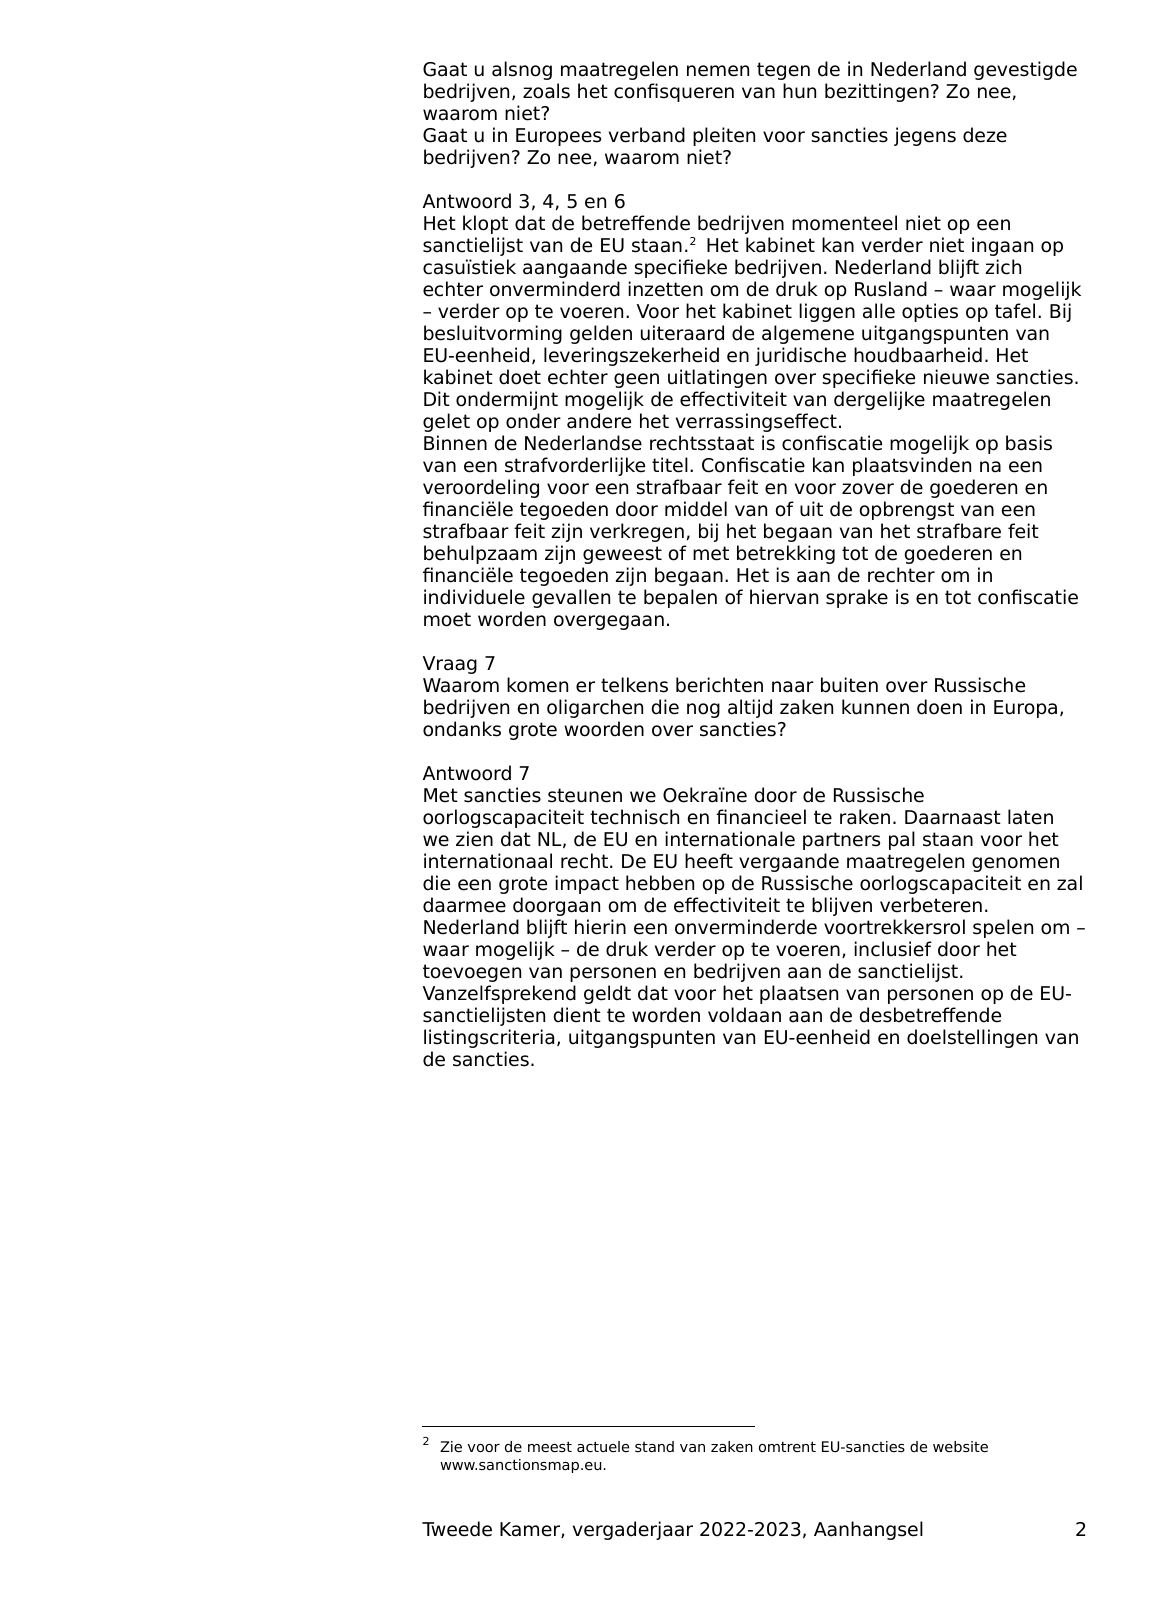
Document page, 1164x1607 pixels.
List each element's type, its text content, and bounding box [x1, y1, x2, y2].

text Waarom komen er telkens berichten naar buiten over Russische bedrijven en oligarchen die nog altijd zaken kunnen doen in Europa, ondanks grote woorden over sancties? [422, 675, 1087, 741]
text Antwoord 3, 4, 5 en 6 [422, 191, 1087, 213]
text Gaat u alsnog maatregelen nemen tegen de in Nederland gevestigde bedrijven, zoals het confisqueren van hun bezittingen? Zo nee, waarom niet? [422, 59, 1087, 125]
text Antwoord 7 [422, 763, 1087, 785]
text Vraag 7 [422, 653, 1087, 675]
text Het klopt dat de betreffende bedrijven momenteel niet op een sanctielijst van de EU staan. Het kabinet kan verder niet ingaan op casuïstiek aangaande specifieke bedrijven. Nederland blijft zich echter onverminderd inzetten om de druk op Rusland – waar mogelijk – verder op te voeren. Voor het kabinet liggen alle opties op tafel. Bij besluitvorming gelden uiteraard de algemene uitgangspunten van EU-eenheid, leveringszekerheid en juridische houdbaarheid. Het kabinet doet echter geen uitlatingen over specifieke nieuwe sancties. Dit ondermijnt mogelijk de effectiviteit van dergelijke maatregelen gelet op onder andere het verrassingseffect. [422, 213, 1087, 433]
text Met sancties steunen we Oekraïne door de Russische oorlogscapaciteit technisch en financieel te raken. Daarnaast laten we zien dat NL, de EU en internationale partners pal staan voor het internationaal recht. De EU heeft vergaande maatregelen genomen die een grote impact hebben op de Russische oorlogscapaciteit en zal daarmee doorgaan om de effectiviteit te blijven verbeteren. Nederland blijft hierin een onverminderde voortrekkersrol spelen om – waar mogelijk – de druk verder op te voeren, inclusief door het toevoegen van personen en bedrijven aan de sanctielijst. Vanzelfsprekend geldt dat voor het plaatsen van personen op de EU-sanctielijsten dient te worden voldaan aan de desbetreffende listingscriteria, uitgangspunten van EU-eenheid en doelstellingen van de sancties. [422, 785, 1087, 1071]
text Gaat u in Europees verband pleiten voor sancties jegens deze bedrijven? Zo nee, waarom niet? [422, 125, 1087, 169]
text Zie voor de meest actuele stand van zaken omtrent EU-sancties de website www.sanctionsmap.eu. [422, 1435, 1087, 1474]
text Binnen de Nederlandse rechtsstaat is confiscatie mogelijk op basis van een strafvorderlijke titel. Confiscatie kan plaatsvinden na een veroordeling voor een strafbaar feit en voor zover de goederen en financiële tegoeden door middel van of uit de opbrengst van een strafbaar feit zijn verkregen, bij het begaan van het strafbare feit behulpzaam zijn geweest of met betrekking tot de goederen en financiële tegoeden zijn begaan. Het is aan de rechter om in individuele gevallen te bepalen of hiervan sprake is en tot confiscatie moet worden overgegaan. [422, 433, 1087, 631]
